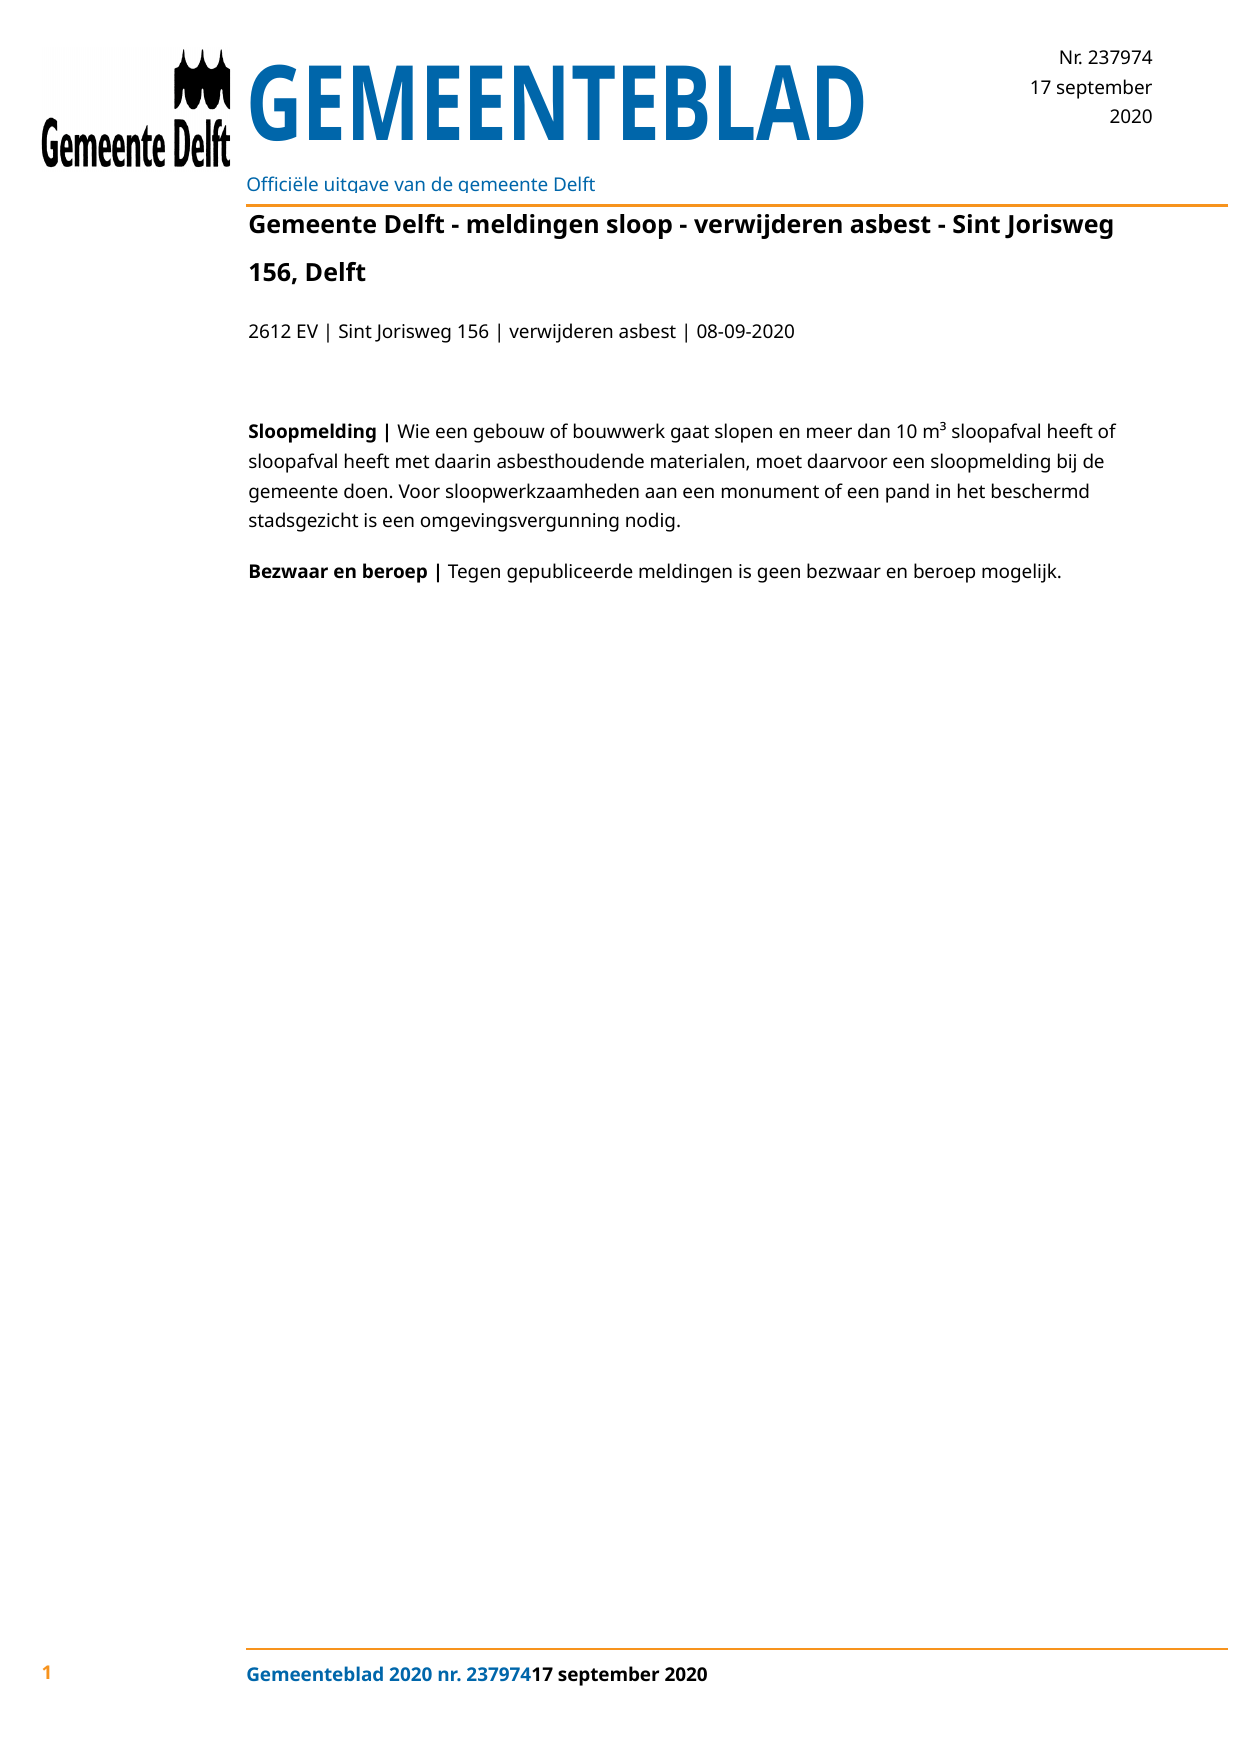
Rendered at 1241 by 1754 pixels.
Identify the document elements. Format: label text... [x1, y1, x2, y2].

text 2612 EV | Sint Jorisweg 156 | verwijderen asbest | 08-09-2020 [248, 318, 1152, 344]
picture [41, 47, 231, 172]
text Gemeente Delft - meldingen sloop - verwijderen asbest - Sint Jorisweg 156, Delft [248, 207, 1152, 288]
text Sloopmelding | Wie een gebouw of bouwwerk gaat slopen en meer dan 10 m³ sloopafval heeft of sloopafval heeft met daarin asbesthoudende materialen, moet daarvoor een sloopmelding bij de gemeente doen. Voor sloopwerkzaamheden aan een monument of een pand in het beschermd stadsgezicht is een omgevingsvergunning nodig. [248, 419, 1152, 533]
text Bezwaar en beroep | Tegen gepubliceerde meldingen is geen bezwaar en beroep mogelijk. [248, 558, 1152, 584]
